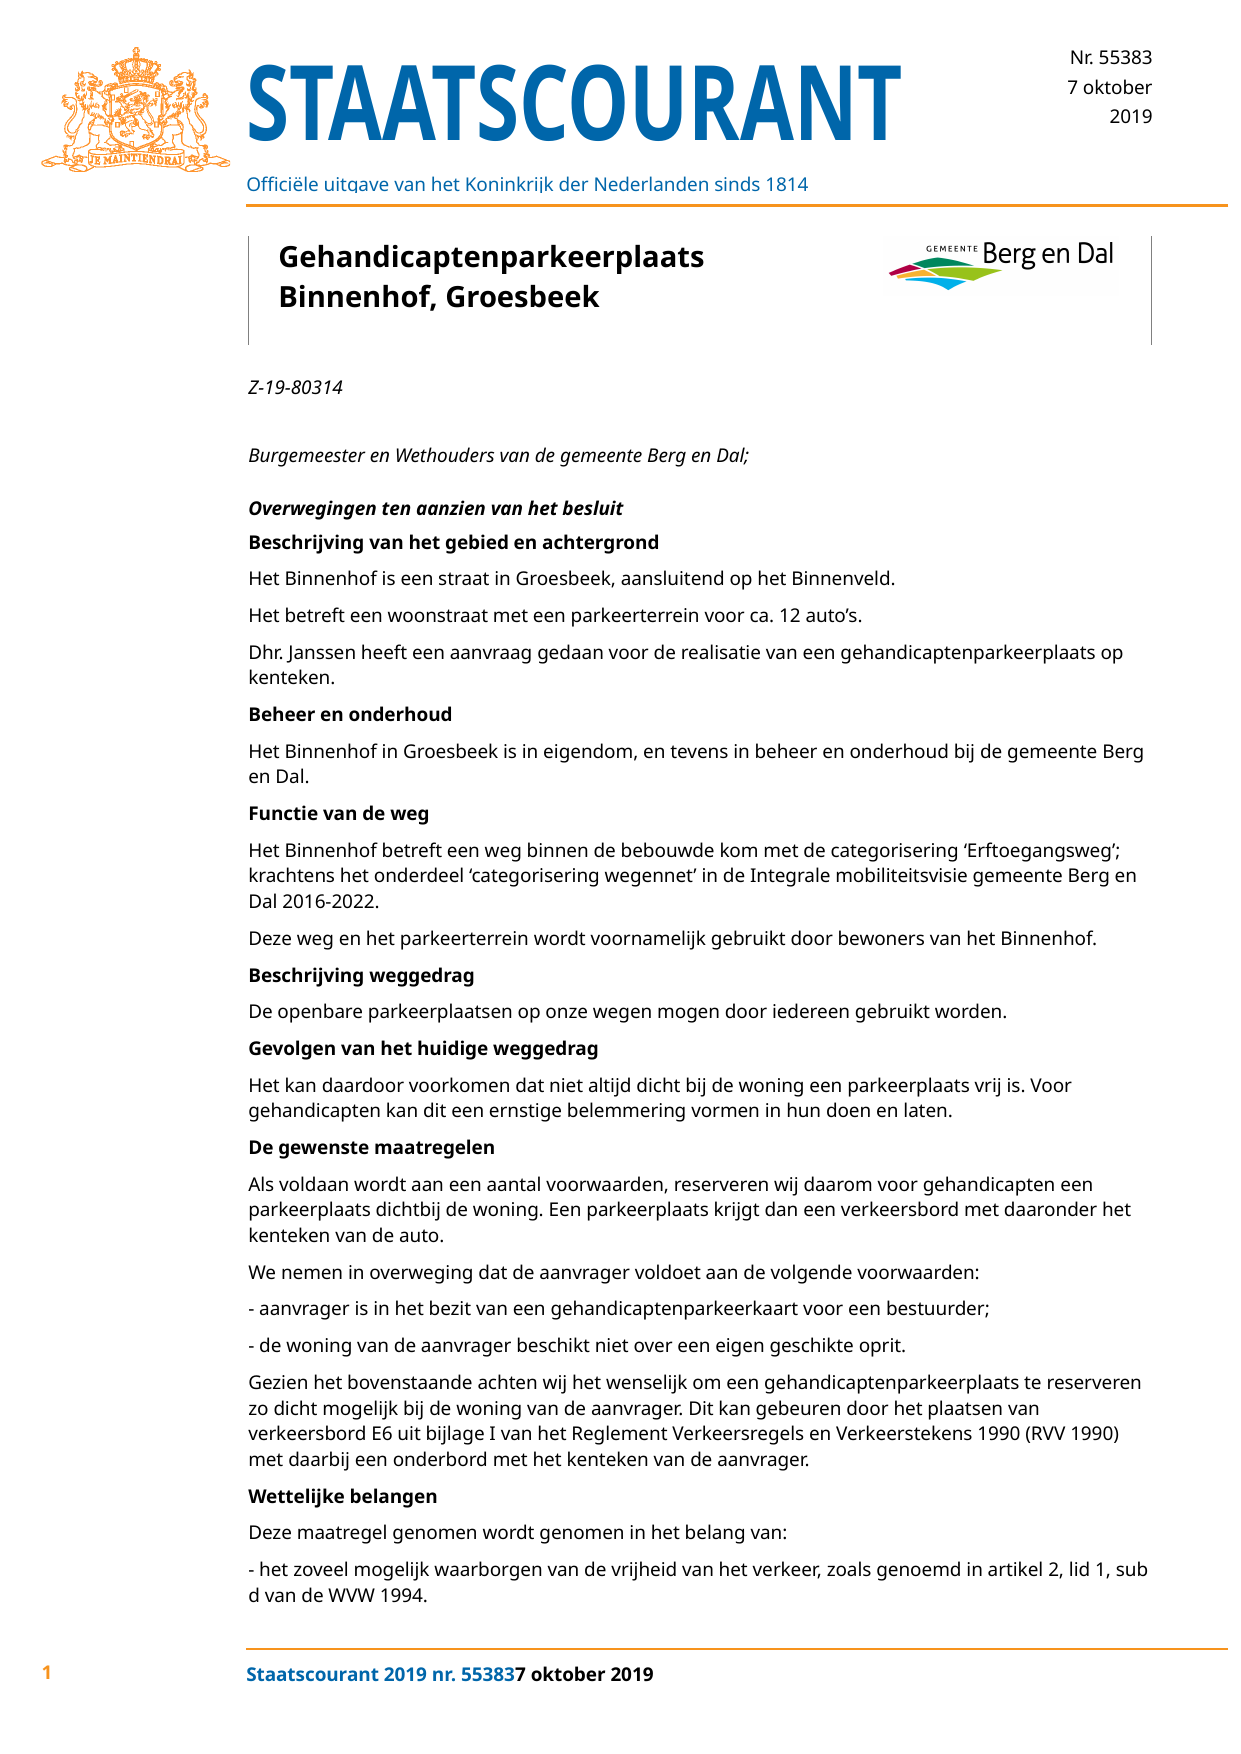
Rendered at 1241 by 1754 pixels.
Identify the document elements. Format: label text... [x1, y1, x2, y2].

text De openbare parkeerplaatsen op onze wegen mogen door iedereen gebruikt worden. [248, 998, 1152, 1024]
text Z-19-80314 [248, 374, 1152, 400]
table_header [850, 236, 1151, 345]
text Overwegingen ten aanzien van het besluit [248, 495, 1152, 521]
text Het betreft een woonstraat met een parkeerterrein voor ca. 12 auto’s. [248, 602, 1152, 628]
text Wettelijke belangen [248, 1483, 1152, 1508]
text Gezien het bovenstaande achten wij het wenselijk om een gehandicaptenparkeerplaats te reserveren zo dicht mogelijk bij de woning van de aanvrager. Dit kan gebeuren door het plaatsen van verkeersbord E6 uit bijlage I van het Reglement Verkeersregels en Verkeerstekens 1990 (RVV 1990) met daarbij een onderbord met het kenteken van de aanvrager. [248, 1369, 1152, 1472]
text De gewenste maatregelen [248, 1134, 1152, 1160]
text Beheer en onderhoud [248, 701, 1152, 727]
text Het Binnenhof is een straat in Groesbeek, aansluitend op het Binnenveld. [248, 566, 1152, 591]
text Deze weg en het parkeerterrein wordt voornamelijk gebruikt door bewoners van het Binnenhof. [248, 925, 1152, 951]
text Deze maatregel genomen wordt genomen in het belang van: [248, 1519, 1152, 1545]
text Het Binnenhof betreft een weg binnen de bebouwde kom met de categorisering ‘Erftoegangsweg’; krachtens het onderdeel ‘categorisering wegennet’ in de Integrale mobiliteitsvisie gemeente Berg en Dal 2016-2022. [248, 837, 1152, 914]
text Functie van de weg [248, 800, 1152, 826]
picture [882, 236, 1119, 296]
text Beschrijving van het gebied en achtergrond [248, 529, 1152, 554]
text We nemen in overweging dat de aanvrager voldoet aan de volgende voorwaarden: [248, 1259, 1152, 1285]
picture [41, 47, 231, 172]
text - het zoveel mogelijk waarborgen van de vrijheid van het verkeer, zoals genoemd in artikel 2, lid 1, sub d van de WVW 1994. [248, 1556, 1152, 1608]
text Als voldaan wordt aan een aantal voorwaarden, reserveren wij daarom voor gehandicapten een parkeerplaats dichtbij de woning. Een parkeerplaats krijgt dan een verkeersbord met daaronder het kenteken van de auto. [248, 1171, 1152, 1248]
table_header Gehandicaptenparkeerplaats Binnenhof, Groesbeek [249, 236, 850, 345]
text Dhr. Janssen heeft een aanvraag gedaan voor de realisatie van een gehandicaptenparkeerplaats op kenteken. [248, 639, 1152, 690]
text Het kan daardoor voorkomen dat niet altijd dicht bij de woning een parkeerplaats vrij is. Voor gehandicapten kan dit een ernstige belemmering vormen in hun doen en laten. [248, 1072, 1152, 1123]
text Beschrijving weggedrag [248, 962, 1152, 987]
text Burgemeester en Wethouders van de gemeente Berg en Dal; [248, 442, 1152, 468]
text Het Binnenhof in Groesbeek is in eigendom, en tevens in beheer en onderhoud bij de gemeente Berg en Dal. [248, 738, 1152, 789]
text - de woning van de aanvrager beschikt niet over een eigen geschikte oprit. [248, 1332, 1152, 1358]
text - aanvrager is in het bezit van een gehandicaptenparkeerkaart voor een bestuurder; [248, 1296, 1152, 1321]
text Gevolgen van het huidige weggedrag [248, 1035, 1152, 1061]
